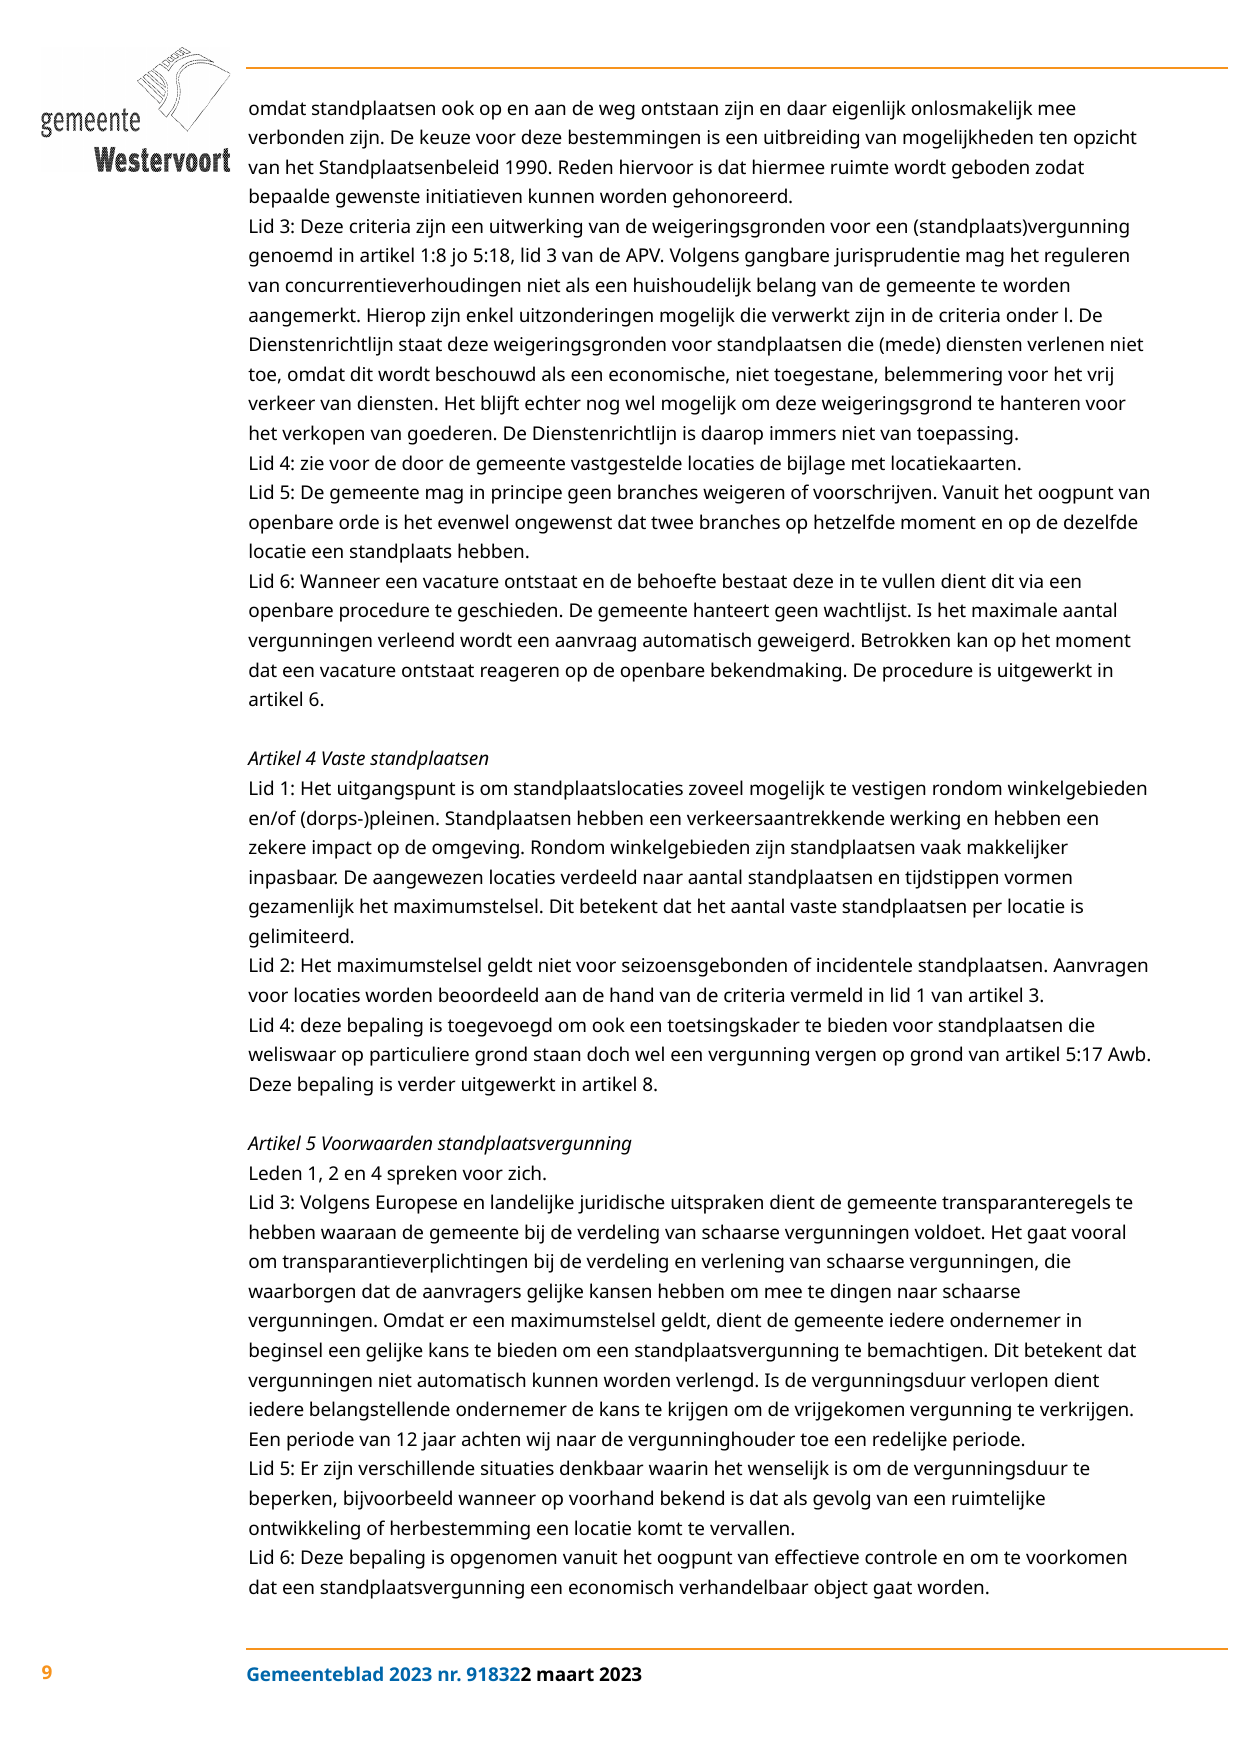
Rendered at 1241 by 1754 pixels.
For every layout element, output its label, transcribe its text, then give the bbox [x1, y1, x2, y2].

text Lid 4: zie voor de door de gemeente vastgestelde locaties de bijlage met locatiekaarten. [248, 450, 1152, 476]
text Leden 1, 2 en 4 spreken voor zich. [248, 1160, 1152, 1186]
picture [41, 47, 231, 172]
text Lid 1: Het uitgangspunt is om standplaatslocaties zoveel mogelijk te vestigen rondom winkelgebieden en/of (dorps-)pleinen. Standplaatsen hebben een verkeersaantrekkende werking en hebben een zekere impact op de omgeving. Rondom winkelgebieden zijn standplaatsen vaak makkelijker inpasbaar. De aangewezen locaties verdeeld naar aantal standplaatsen en tijdstippen vormen gezamenlijk het maximumstelsel. Dit betekent dat het aantal vaste standplaatsen per locatie is gelimiteerd. [248, 775, 1152, 949]
text Lid 6: Deze bepaling is opgenomen vanuit het oogpunt van effectieve controle en om te voorkomen dat een standplaatsvergunning een economisch verhandelbaar object gaat worden. [248, 1544, 1152, 1600]
text Lid 6: Wanneer een vacature ontstaat en de behoefte bestaat deze in te vullen dient dit via een openbare procedure te geschieden. De gemeente hanteert geen wachtlijst. Is het maximale aantal vergunningen verleend wordt een aanvraag automatisch geweigerd. Betrokken kan op het moment dat een vacature ontstaat reageren op de openbare bekendmaking. De procedure is uitgewerkt in artikel 6. [248, 568, 1152, 712]
text Lid 3: Deze criteria zijn een uitwerking van de weigeringsgronden voor een (standplaats)vergunning genoemd in artikel 1:8 jo 5:18, lid 3 van de APV. Volgens gangbare jurisprudentie mag het reguleren van concurrentieverhoudingen niet als een huishoudelijk belang van de gemeente te worden aangemerkt. Hierop zijn enkel uitzonderingen mogelijk die verwerkt zijn in de criteria onder l. De Dienstenrichtlijn staat deze weigeringsgronden voor standplaatsen die (mede) diensten verlenen niet toe, omdat dit wordt beschouwd als een economische, niet toegestane, belemmering voor het vrij verkeer van diensten. Het blijft echter nog wel mogelijk om deze weigeringsgrond te hanteren voor het verkopen van goederen. De Dienstenrichtlijn is daarop immers niet van toepassing. [248, 213, 1152, 446]
text Lid 3: Volgens Europese en landelijke juridische uitspraken dient de gemeente transparanteregels te hebben waaraan de gemeente bij de verdeling van schaarse vergunningen voldoet. Het gaat vooral om transparantieverplichtingen bij de verdeling en verlening van schaarse vergunningen, die waarborgen dat de aanvragers gelijke kansen hebben om mee te dingen naar schaarse vergunningen. Omdat er een maximumstelsel geldt, dient de gemeente iedere ondernemer in beginsel een gelijke kans te bieden om een standplaatsvergunning te bemachtigen. Dit betekent dat vergunningen niet automatisch kunnen worden verlengd. Is de vergunningsduur verlopen dient iedere belangstellende ondernemer de kans te krijgen om de vrijgekomen vergunning te verkrijgen. Een periode van 12 jaar achten wij naar de vergunninghouder toe een redelijke periode. [248, 1189, 1152, 1452]
text Lid 2: Het maximumstelsel geldt niet voor seizoensgebonden of incidentele standplaatsen. Aanvragen voor locaties worden beoordeeld aan de hand van de criteria vermeld in lid 1 van artikel 3. [248, 953, 1152, 1008]
text Lid 5: Er zijn verschillende situaties denkbaar waarin het wenselijk is om de vergunningsduur te beperken, bijvoorbeeld wanneer op voorhand bekend is dat als gevolg van een ruimtelijke ontwikkeling of herbestemming een locatie komt te vervallen. [248, 1456, 1152, 1541]
text Lid 5: De gemeente mag in principe geen branches weigeren of voorschrijven. Vanuit het oogpunt van openbare orde is het evenwel ongewenst dat twee branches op hetzelfde moment en op de dezelfde locatie een standplaats hebben. [248, 479, 1152, 564]
text Lid 4: deze bepaling is toegevoegd om ook een toetsingskader te bieden voor standplaatsen die weliswaar op particuliere grond staan doch wel een vergunning vergen op grond van artikel 5:17 Awb. Deze bepaling is verder uitgewerkt in artikel 8. [248, 1012, 1152, 1097]
text Artikel 5 Voorwaarden standplaatsvergunning [248, 1130, 1152, 1156]
text omdat standplaatsen ook op en aan de weg ontstaan zijn en daar eigenlijk onlosmakelijk mee verbonden zijn. De keuze voor deze bestemmingen is een uitbreiding van mogelijkheden ten opzicht van het Standplaatsenbeleid 1990. Reden hiervoor is dat hiermee ruimte wordt geboden zodat bepaalde gewenste initiatieven kunnen worden gehonoreerd. [248, 95, 1152, 209]
text Artikel 4 Vaste standplaatsen [248, 746, 1152, 771]
